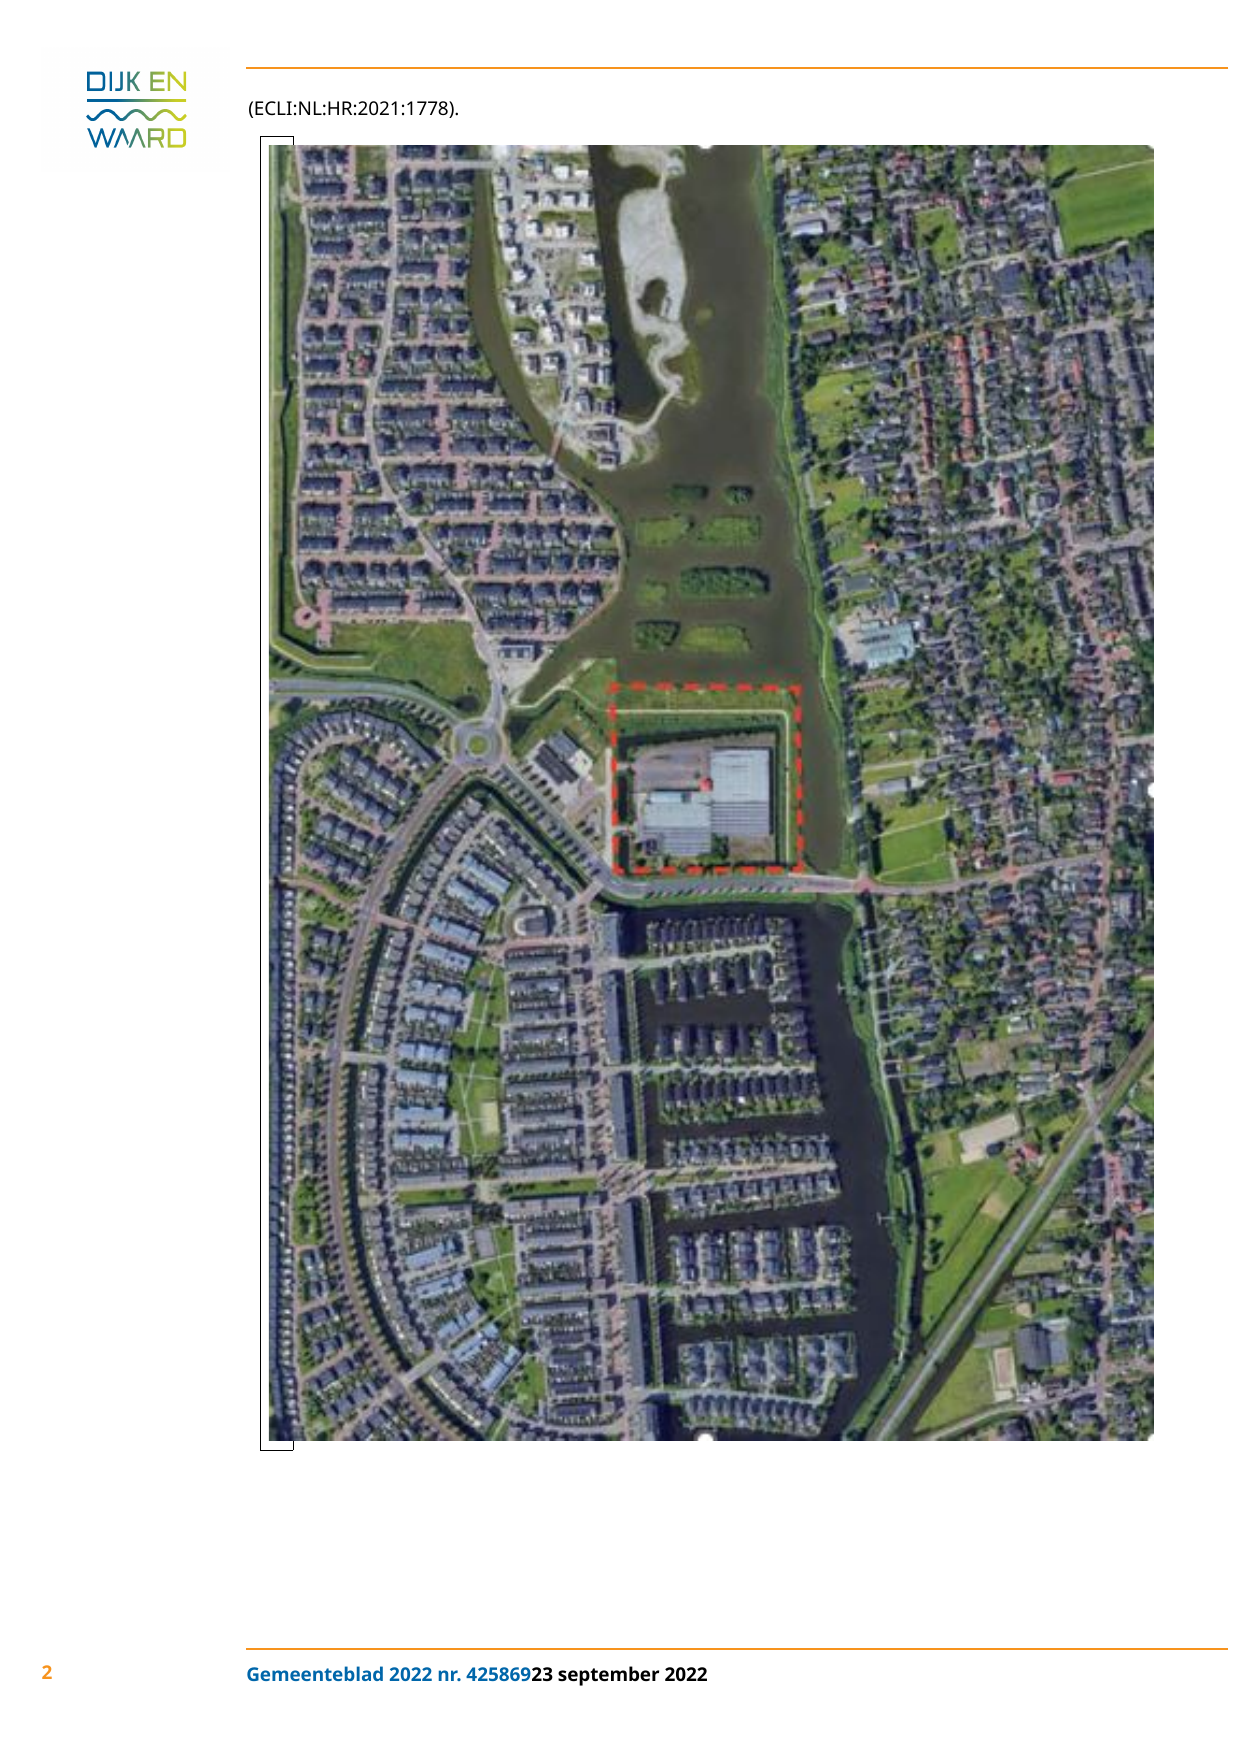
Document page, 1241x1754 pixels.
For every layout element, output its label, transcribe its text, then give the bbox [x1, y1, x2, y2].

text (ECLI:NL:HR:2021:1778). [248, 95, 1152, 121]
picture [41, 47, 231, 172]
picture [268, 145, 1154, 1441]
